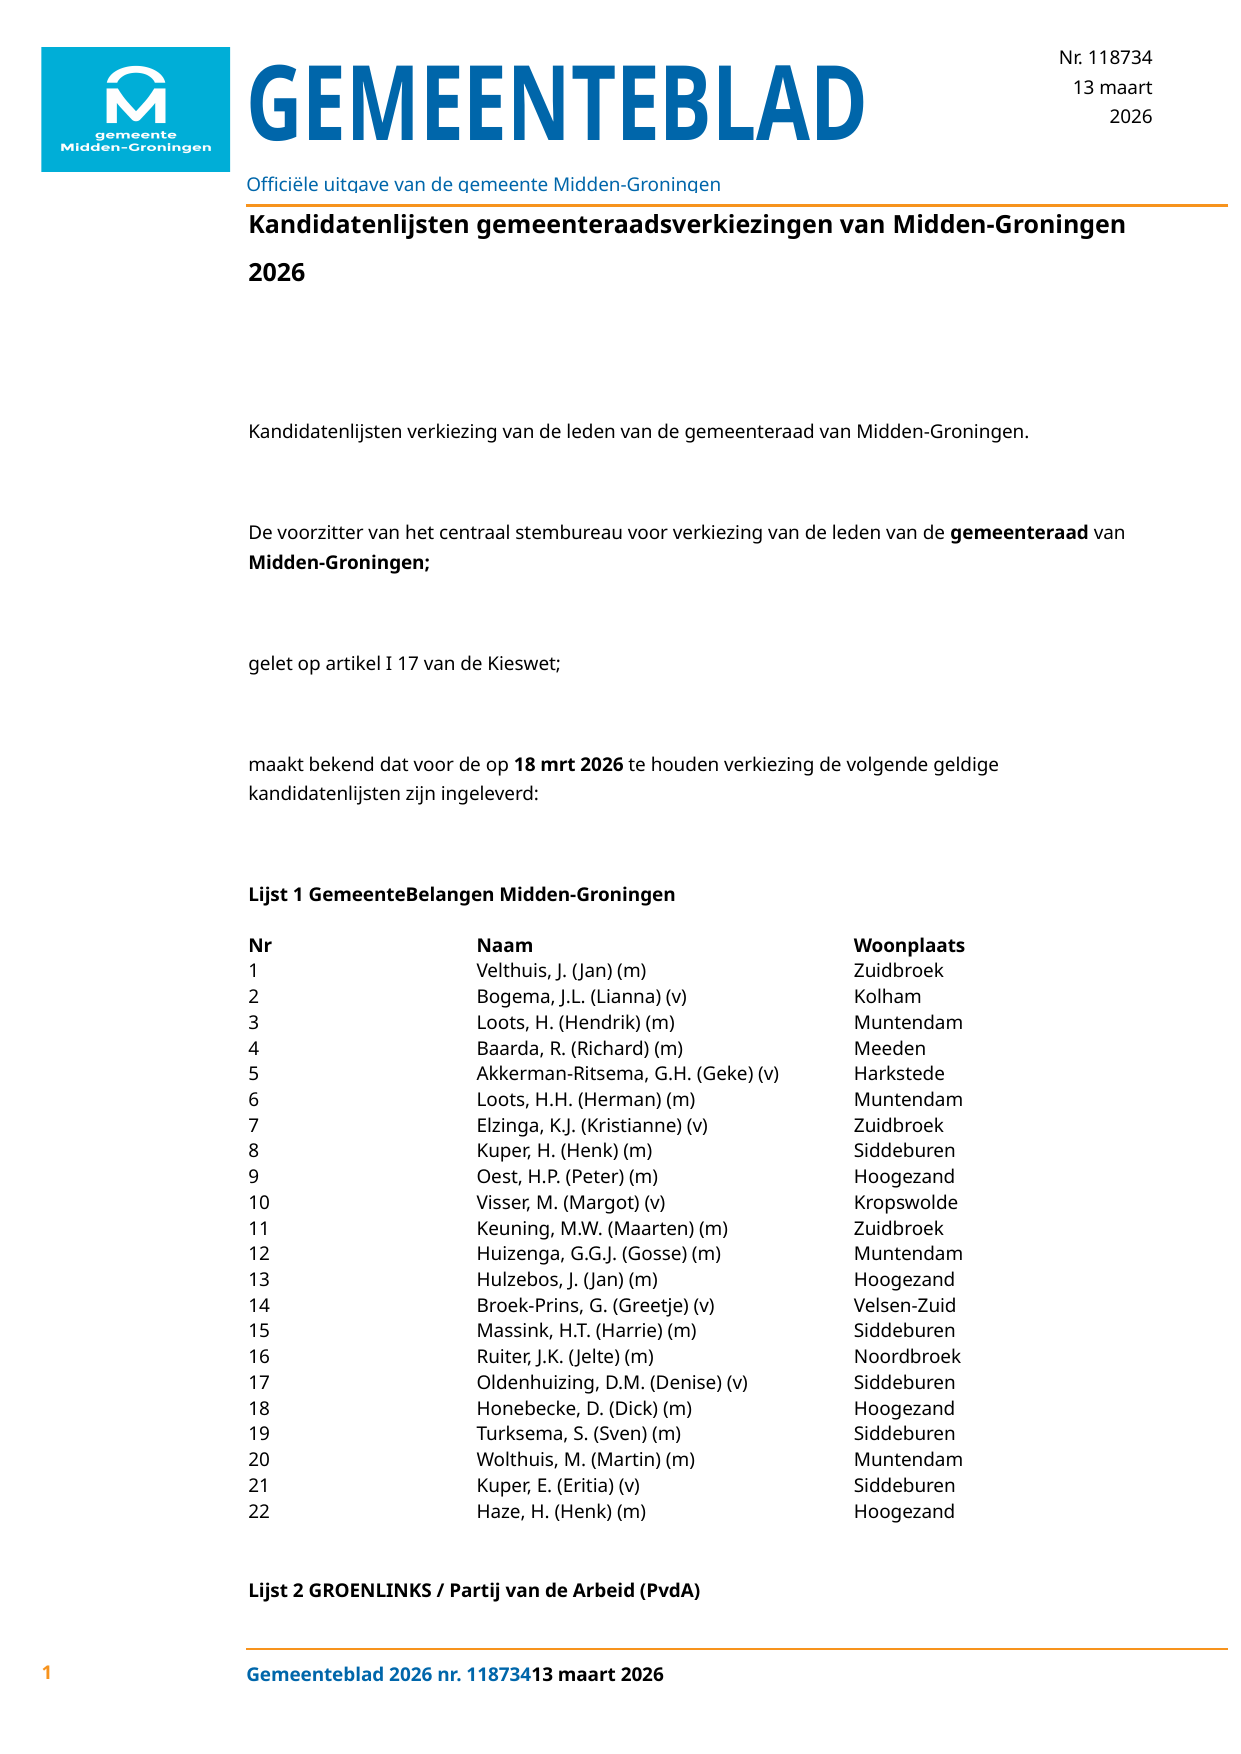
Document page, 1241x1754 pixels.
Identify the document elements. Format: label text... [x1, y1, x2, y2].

picture [184, 146, 190, 153]
table_cell Bogema, J.L. (Lianna) (v) [476, 983, 854, 1009]
table_cell Akkerman-Ritsema, G.H. (Geke) (v) [476, 1060, 854, 1086]
table_header Naam [476, 932, 854, 957]
table_cell 6 [248, 1086, 476, 1112]
text gelet op artikel I 17 van de Kieswet; [248, 650, 1152, 676]
table_cell Siddeburen [854, 1138, 1152, 1163]
table_cell 11 [248, 1215, 476, 1241]
table_cell 1 [248, 958, 476, 983]
table_cell Visser, M. (Margot) (v) [476, 1189, 854, 1215]
table_cell Muntendam [854, 1446, 1152, 1472]
table_cell Harkstede [854, 1060, 1152, 1086]
table_cell 19 [248, 1421, 476, 1446]
table_cell Hoogezand [854, 1395, 1152, 1421]
table_cell Kuper, H. (Henk) (m) [476, 1138, 854, 1163]
table_cell Kuper, E. (Eritia) (v) [476, 1472, 854, 1498]
table_cell Ruiter, J.K. (Jelte) (m) [476, 1344, 854, 1369]
table_cell Turksema, S. (Sven) (m) [476, 1421, 854, 1446]
text Kandidatenlijsten verkiezing van de leden van de gemeenteraad van Midden-Groningen. [248, 419, 1152, 444]
table_cell Zuidbroek [854, 1215, 1152, 1241]
table_cell 5 [248, 1060, 476, 1086]
table_cell Muntendam [854, 1009, 1152, 1035]
text De voorzitter van het centraal stembureau voor verkiezing van de leden van de gemeenteraad van Midden-Groningen; [248, 519, 1152, 575]
table_cell Wolthuis, M. (Martin) (m) [476, 1446, 854, 1472]
table_cell Hoogezand [854, 1163, 1152, 1189]
table_cell Broek-Prins, G. (Greetje) (v) [476, 1292, 854, 1318]
table_cell Loots, H. (Hendrik) (m) [476, 1009, 854, 1035]
table_cell 13 [248, 1266, 476, 1292]
text maakt bekend dat voor de op 18 mrt 2026 te houden verkiezing de volgende geldige kandidatenlijsten zijn ingeleverd: [248, 751, 1152, 806]
table_cell Loots, H.H. (Herman) (m) [476, 1086, 854, 1112]
table_cell Siddeburen [854, 1318, 1152, 1343]
picture [108, 66, 164, 82]
table_cell 8 [248, 1138, 476, 1163]
table_cell Kolham [854, 983, 1152, 1009]
table_cell 22 [248, 1498, 476, 1523]
table_cell 3 [248, 1009, 476, 1035]
table_cell 15 [248, 1318, 476, 1343]
table_cell Massink, H.T. (Harrie) (m) [476, 1318, 854, 1343]
table_cell Noordbroek [854, 1344, 1152, 1369]
table_cell Honebecke, D. (Dick) (m) [476, 1395, 854, 1421]
table_cell 20 [248, 1446, 476, 1472]
table_cell Muntendam [854, 1086, 1152, 1112]
table_cell Hulzebos, J. (Jan) (m) [476, 1266, 854, 1292]
table_cell Hoogezand [854, 1266, 1152, 1292]
table_cell 10 [248, 1189, 476, 1215]
table_cell Oest, H.P. (Peter) (m) [476, 1163, 854, 1189]
table_cell 21 [248, 1472, 476, 1498]
table_cell Haze, H. (Henk) (m) [476, 1498, 854, 1523]
table_cell 17 [248, 1369, 476, 1395]
table_header Nr [248, 932, 476, 957]
table_cell Muntendam [854, 1241, 1152, 1266]
table_cell Siddeburen [854, 1421, 1152, 1446]
table_cell 9 [248, 1163, 476, 1189]
table_cell Elzinga, K.J. (Kristianne) (v) [476, 1112, 854, 1138]
table_cell Meeden [854, 1035, 1152, 1060]
text Kandidatenlijsten gemeenteraadsverkiezingen van Midden-Groningen 2026 [248, 207, 1152, 288]
table_cell Zuidbroek [854, 958, 1152, 983]
table_cell 12 [248, 1241, 476, 1266]
table_cell 4 [248, 1035, 476, 1060]
table_cell Velthuis, J. (Jan) (m) [476, 958, 854, 983]
text Lijst 2 GROENLINKS / Partij van de Arbeid (PvdA) [248, 1577, 1152, 1603]
table_cell 18 [248, 1395, 476, 1421]
table_cell Velsen-Zuid [854, 1292, 1152, 1318]
table_cell 2 [248, 983, 476, 1009]
table_cell Keuning, M.W. (Maarten) (m) [476, 1215, 854, 1241]
picture [107, 89, 165, 122]
table_cell 16 [248, 1344, 476, 1369]
table_cell 7 [248, 1112, 476, 1138]
table_header Woonplaats [854, 932, 1152, 957]
table_cell Huizenga, G.G.J. (Gosse) (m) [476, 1241, 854, 1266]
table_cell Oldenhuizing, D.M. (Denise) (v) [476, 1369, 854, 1395]
table_cell Zuidbroek [854, 1112, 1152, 1138]
table_cell Baarda, R. (Richard) (m) [476, 1035, 854, 1060]
table_cell Siddeburen [854, 1472, 1152, 1498]
table_cell Hoogezand [854, 1498, 1152, 1523]
table_cell 14 [248, 1292, 476, 1318]
table_cell Kropswolde [854, 1189, 1152, 1215]
text Lijst 1 GemeenteBelangen Midden-Groningen [248, 881, 1152, 907]
table_cell Siddeburen [854, 1369, 1152, 1395]
